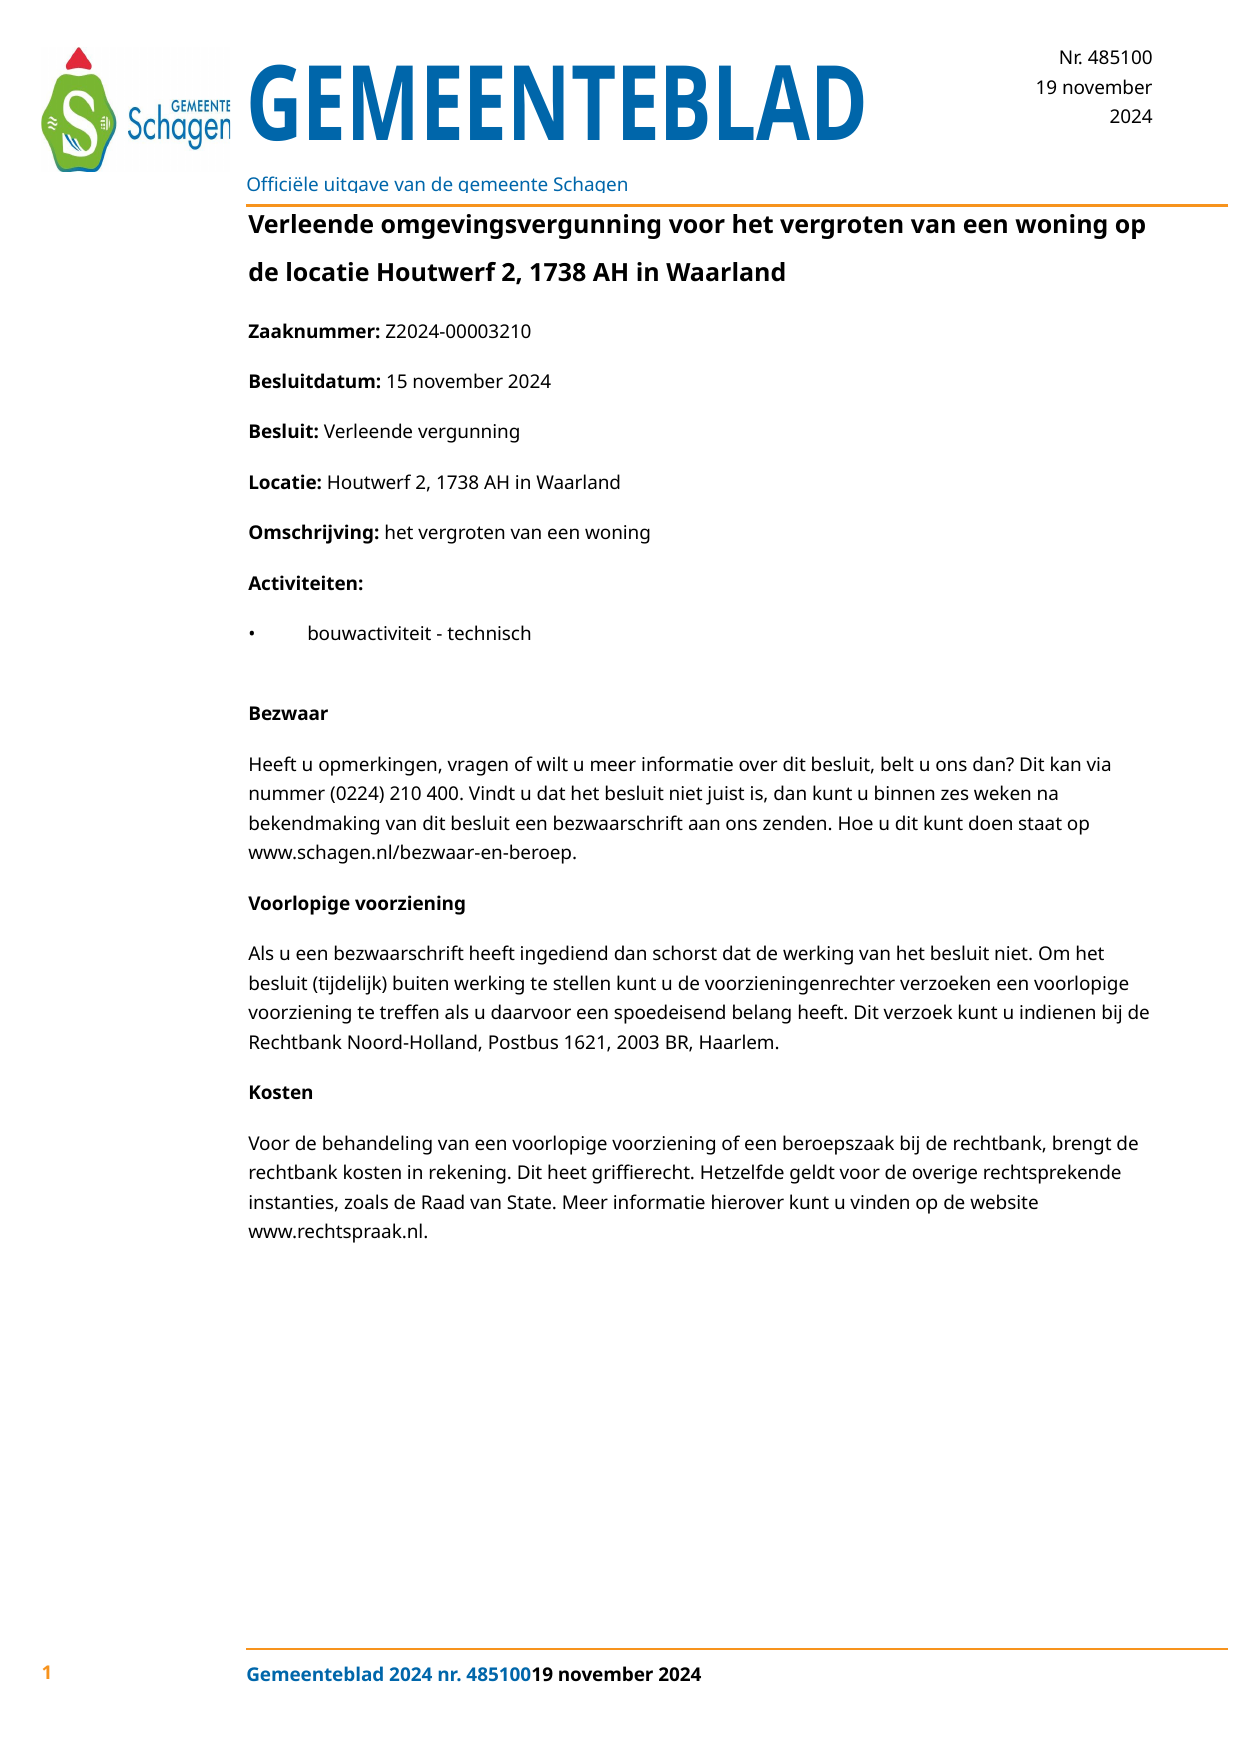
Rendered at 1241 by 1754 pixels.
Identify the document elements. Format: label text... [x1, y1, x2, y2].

text Voorlopige voorziening [248, 890, 1152, 916]
text Heeft u opmerkingen, vragen of wilt u meer informatie over dit besluit, belt u ons dan? Dit kan via nummer (0224) 210 400. Vindt u dat het besluit niet juist is, dan kunt u binnen zes weken na bekendmaking van dit besluit een bezwaarschrift aan ons zenden. Hoe u dit kunt doen staat op www.schagen.nl/bezwaar-en-beroep. [248, 751, 1152, 865]
text Zaaknummer: Z2024-00003210 [248, 318, 1152, 344]
text Verleende omgevingsvergunning voor het vergroten van een woning op de locatie Houtwerf 2, 1738 AH in Waarland [248, 207, 1152, 288]
text Locatie: Houtwerf 2, 1738 AH in Waarland [248, 469, 1152, 495]
text Besluitdatum: 15 november 2024 [248, 368, 1152, 394]
list bouwactiviteit - technisch [248, 620, 1152, 646]
text Activiteiten: [248, 570, 1152, 596]
text Bezwaar [248, 700, 1152, 726]
text Als u een bezwaarschrift heeft ingediend dan schorst dat de werking van het besluit niet. Om het besluit (tijdelijk) buiten werking te stellen kunt u de voorzieningenrechter verzoeken een voorlopige voorziening te treffen als u daarvoor een spoedeisend belang heeft. Dit verzoek kunt u indienen bij de Rechtbank Noord-Holland, Postbus 1621, 2003 BR, Haarlem. [248, 940, 1152, 1055]
text Besluit: Verleende vergunning [248, 419, 1152, 444]
text Voor de behandeling van een voorlopige voorziening of een beroepszaak bij de rechtbank, brengt de rechtbank kosten in rekening. Dit heet griffierecht. Hetzelfde geldt voor de overige rechtsprekende instanties, zoals de Raad van State. Meer informatie hierover kunt u vinden op de website www.rechtspraak.nl. [248, 1130, 1152, 1244]
text Kosten [248, 1079, 1152, 1105]
text Omschrijving: het vergroten van een woning [248, 519, 1152, 545]
picture [41, 47, 231, 172]
